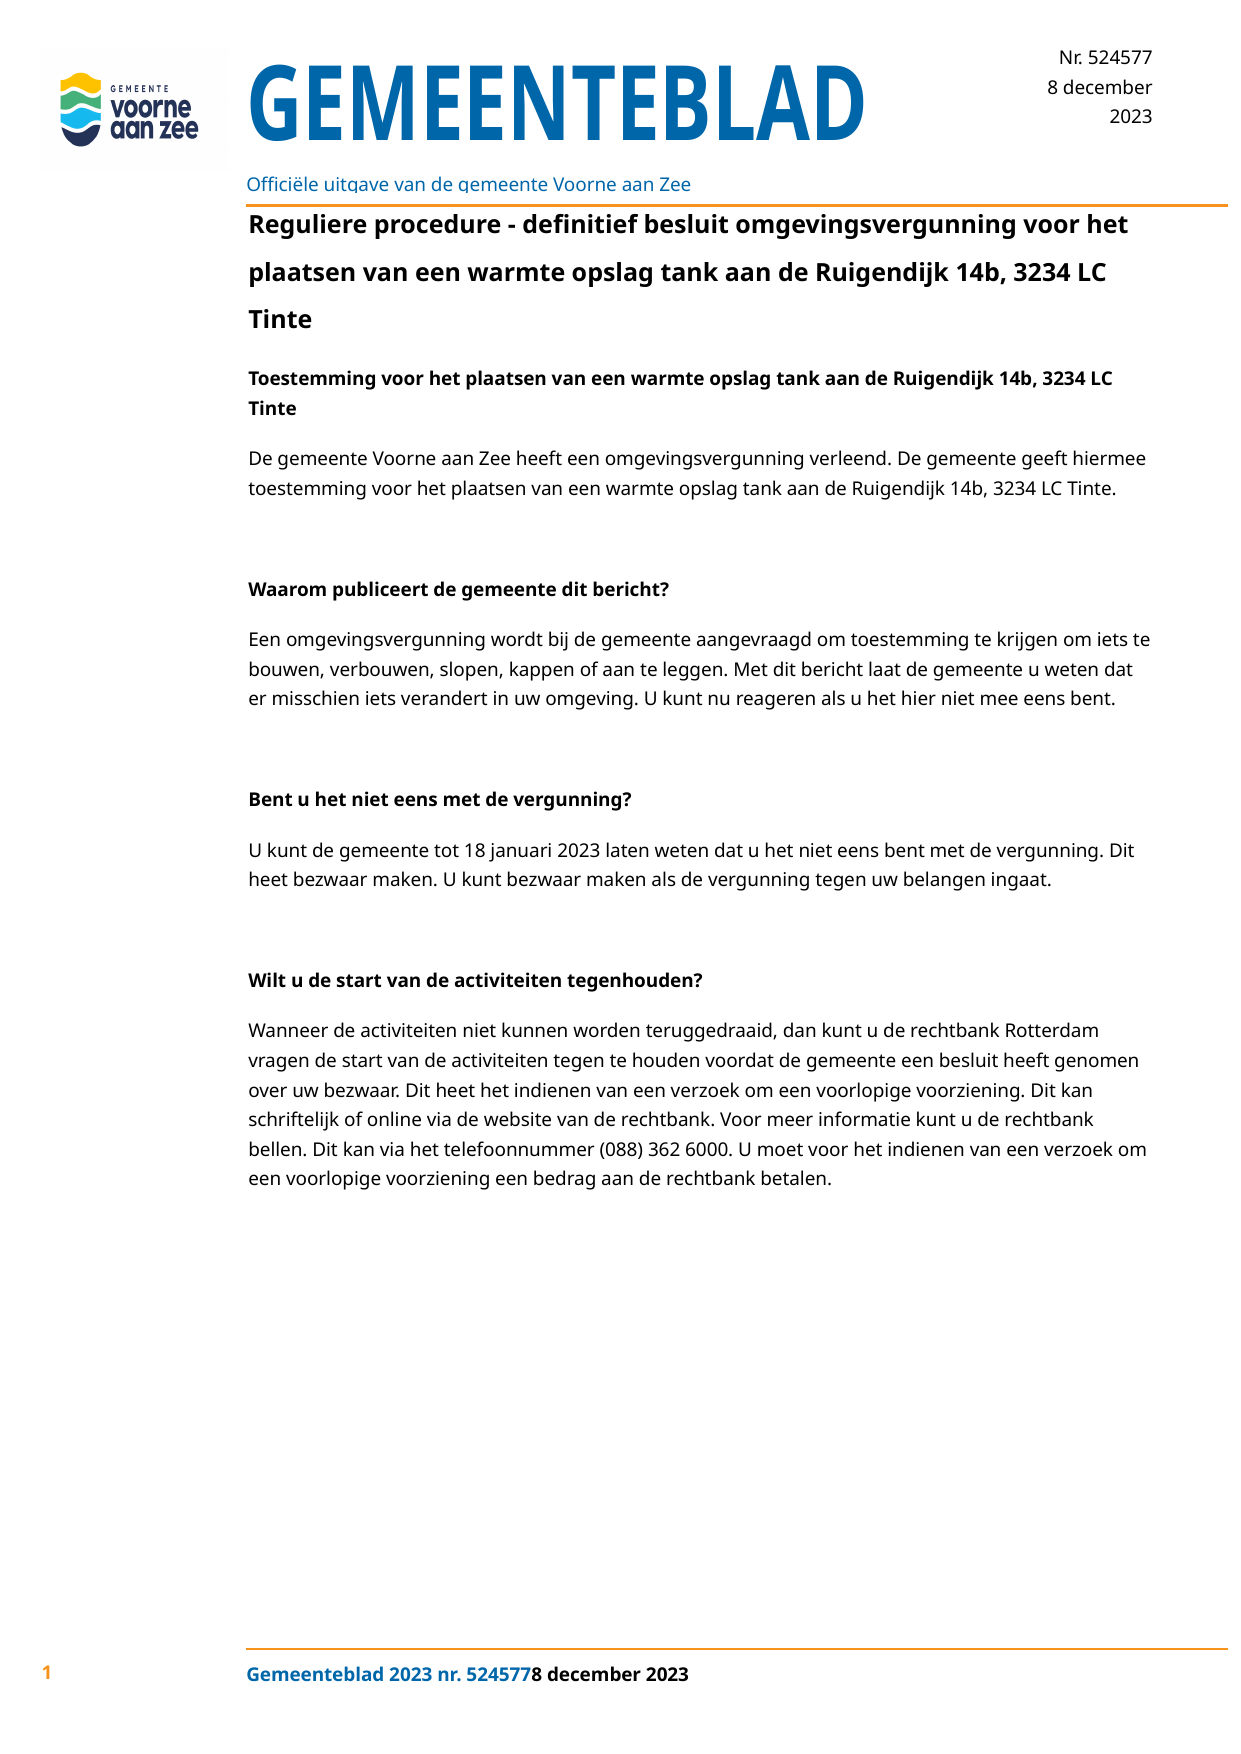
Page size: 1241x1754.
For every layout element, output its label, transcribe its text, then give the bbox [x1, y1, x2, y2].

text Wilt u de start van de activiteiten tegenhouden? [248, 967, 1152, 993]
text Toestemming voor het plaatsen van een warmte opslag tank aan de Ruigendijk 14b, 3234 LC Tinte [248, 366, 1152, 421]
text U kunt de gemeente tot 18 januari 2023 laten weten dat u het niet eens bent met de vergunning. Dit heet bezwaar maken. U kunt bezwaar maken als de vergunning tegen uw belangen ingaat. [248, 837, 1152, 892]
text Bent u het niet eens met de vergunning? [248, 786, 1152, 812]
text Wanneer de activiteiten niet kunnen worden teruggedraaid, dan kunt u de rechtbank Rotterdam vragen de start van de activiteiten tegen te houden voordat de gemeente een besluit heeft genomen over uw bezwaar. Dit heet het indienen van een verzoek om een voorlopige voorziening. Dit kan schriftelijk of online via de website van de rechtbank. Voor meer informatie kunt u de rechtbank bellen. Dit kan via het telefoonnummer (088) 362 6000. U moet voor het indienen van een verzoek om een voorlopige voorziening een bedrag aan de rechtbank betalen. [248, 1018, 1152, 1191]
text De gemeente Voorne aan Zee heeft een omgevingsvergunning verleend. De gemeente geeft hiermee toestemming voor het plaatsen van een warmte opslag tank aan de Ruigendijk 14b, 3234 LC Tinte. [248, 446, 1152, 501]
text Waarom publiceert de gemeente dit bericht? [248, 576, 1152, 602]
text Een omgevingsvergunning wordt bij de gemeente aangevraagd om toestemming te krijgen om iets te bouwen, verbouwen, slopen, kappen of aan te leggen. Met dit bericht laat de gemeente u weten dat er misschien iets verandert in uw omgeving. U kunt nu reageren als u het hier niet mee eens bent. [248, 626, 1152, 711]
text Reguliere procedure - definitief besluit omgevingsvergunning voor het plaatsen van een warmte opslag tank aan de Ruigendijk 14b, 3234 LC Tinte [248, 207, 1152, 336]
picture [41, 47, 231, 172]
